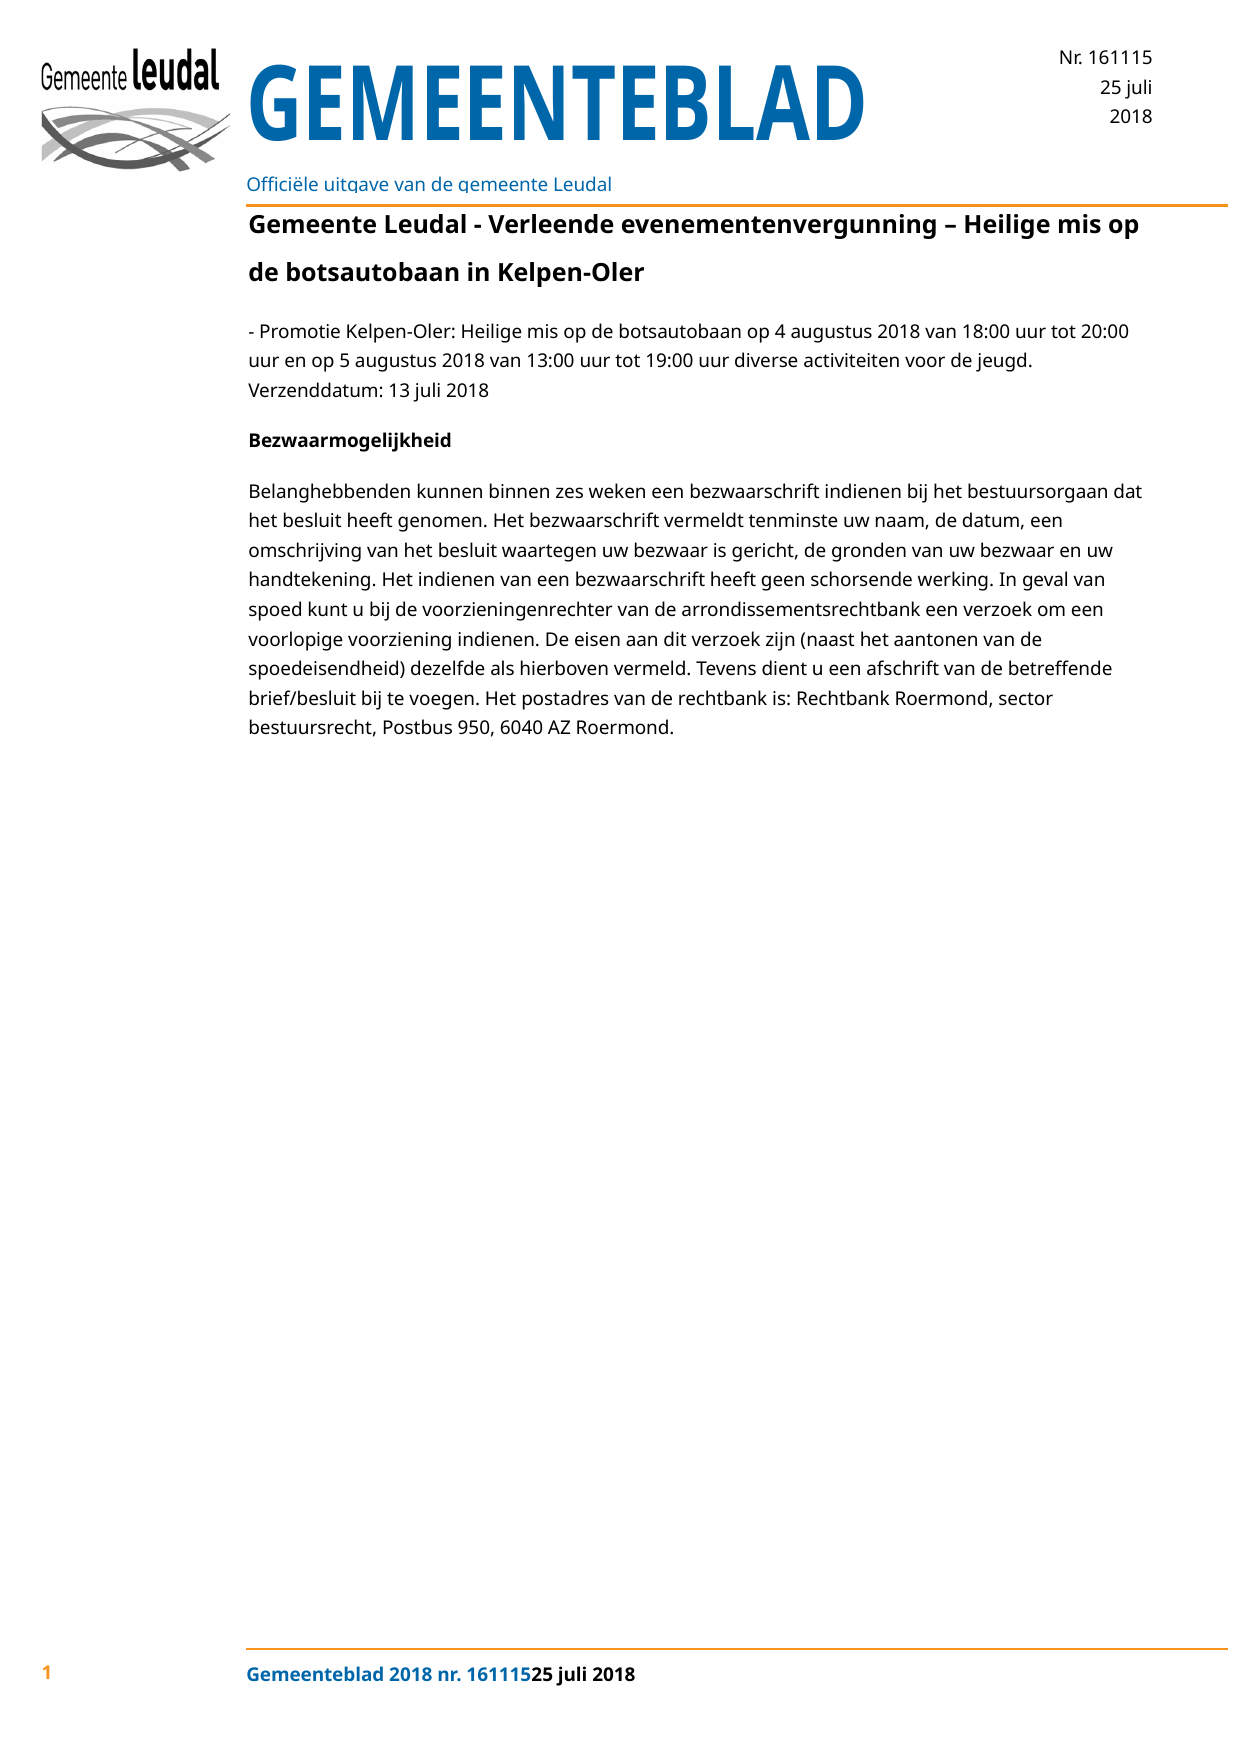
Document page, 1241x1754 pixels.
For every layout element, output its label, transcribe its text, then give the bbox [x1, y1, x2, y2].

text Belanghebbenden kunnen binnen zes weken een bezwaarschrift indienen bij het bestuursorgaan dat het besluit heeft genomen. Het bezwaarschrift vermeldt tenminste uw naam, de datum, een omschrijving van het besluit waartegen uw bezwaar is gericht, de gronden van uw bezwaar en uw handtekening. Het indienen van een bezwaarschrift heeft geen schorsende werking. In geval van spoed kunt u bij de voorzieningenrechter van de arrondissementsrechtbank een verzoek om een voorlopige voorziening indienen. De eisen aan dit verzoek zijn (naast het aantonen van de spoedeisendheid) dezelfde als hierboven vermeld. Tevens dient u een afschrift van de betreffende brief/besluit bij te voegen. Het postadres van de rechtbank is: Rechtbank Roermond, sector bestuursrecht, Postbus 950, 6040 AZ Roermond. [248, 478, 1152, 740]
picture [41, 47, 231, 172]
text - Promotie Kelpen-Oler: Heilige mis op de botsautobaan op 4 augustus 2018 van 18:00 uur tot 20:00 uur en op 5 augustus 2018 van 13:00 uur tot 19:00 uur diverse activiteiten voor de jeugd. Verzenddatum: 13 juli 2018 [248, 318, 1152, 403]
text Bezwaarmogelijkheid [248, 427, 1152, 453]
text Gemeente Leudal - Verleende evenementenvergunning – Heilige mis op de botsautobaan in Kelpen-Oler [248, 207, 1152, 288]
